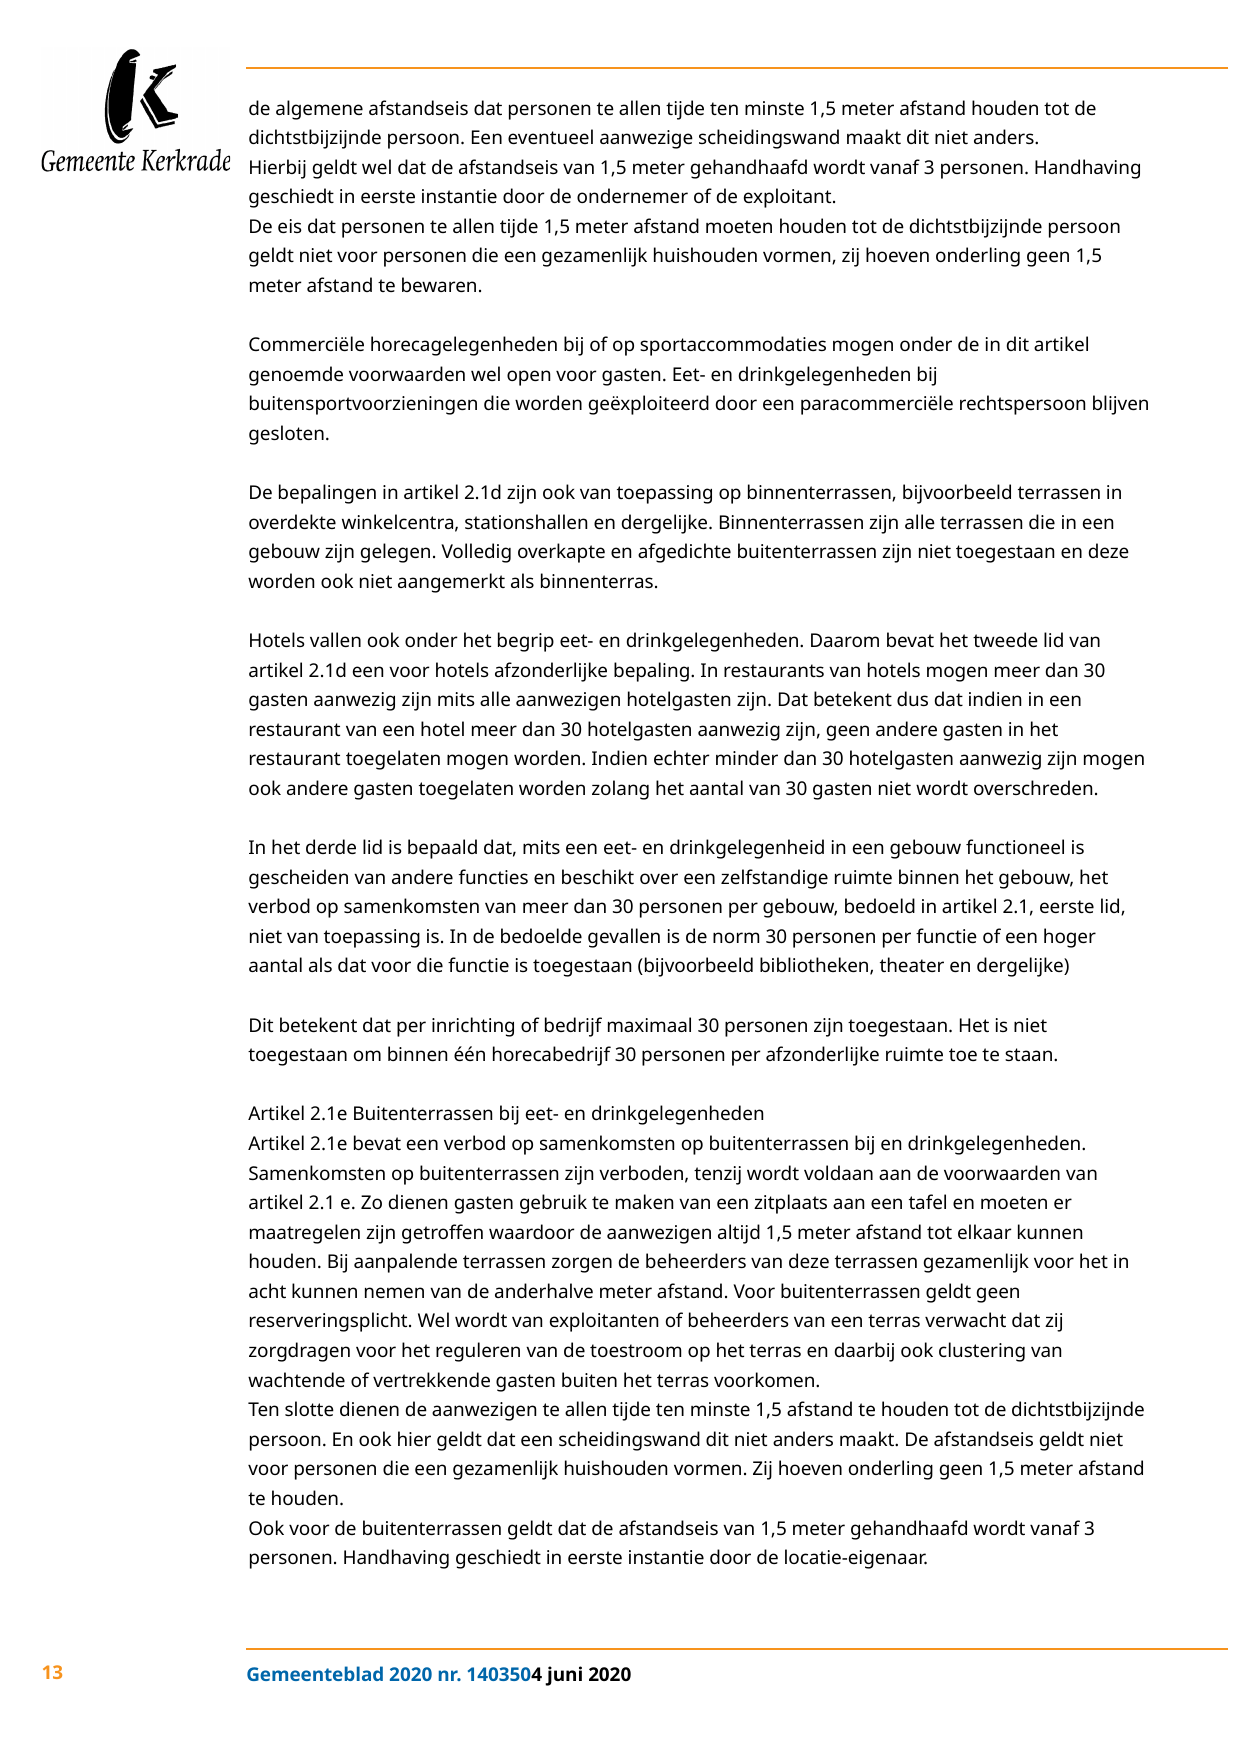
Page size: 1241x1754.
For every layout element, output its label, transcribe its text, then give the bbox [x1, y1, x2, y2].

picture [41, 47, 231, 172]
text Ten slotte dienen de aanwezigen te allen tijde ten minste 1,5 afstand te houden tot de dichtstbijzijnde persoon. En ook hier geldt dat een scheidingswand dit niet anders maakt. De afstandseis geldt niet voor personen die een gezamenlijk huishouden vormen. Zij hoeven onderling geen 1,5 meter afstand te houden. [248, 1396, 1152, 1511]
text In het derde lid is bepaald dat, mits een eet- en drinkgelegenheid in een gebouw functioneel is gescheiden van andere functies en beschikt over een zelfstandige ruimte binnen het gebouw, het verbod op samenkomsten van meer dan 30 personen per gebouw, bedoeld in artikel 2.1, eerste lid, niet van toepassing is. In de bedoelde gevallen is de norm 30 personen per functie of een hoger aantal als dat voor die functie is toegestaan (bijvoorbeeld bibliotheken, theater en dergelijke) [248, 834, 1152, 978]
text Commerciële horecagelegenheden bij of op sportaccommodaties mogen onder de in dit artikel genoemde voorwaarden wel open voor gasten. Eet- en drinkgelegenheden bij buitensportvoorzieningen die worden geëxploiteerd door een paracommerciële rechtspersoon blijven gesloten. [248, 331, 1152, 446]
text Hierbij geldt wel dat de afstandseis van 1,5 meter gehandhaafd wordt vanaf 3 personen. Handhaving geschiedt in eerste instantie door de ondernemer of de exploitant. [248, 154, 1152, 209]
text De bepalingen in artikel 2.1d zijn ook van toepassing op binnenterrassen, bijvoorbeeld terrassen in overdekte winkelcentra, stationshallen en dergelijke. Binnenterrassen zijn alle terrassen die in een gebouw zijn gelegen. Volledig overkapte en afgedichte buitenterrassen zijn niet toegestaan en deze worden ook niet aangemerkt als binnenterras. [248, 479, 1152, 594]
text De eis dat personen te allen tijde 1,5 meter afstand moeten houden tot de dichtstbijzijnde persoon geldt niet voor personen die een gezamenlijk huishouden vormen, zij hoeven onderling geen 1,5 meter afstand te bewaren. [248, 213, 1152, 298]
text de algemene afstandseis dat personen te allen tijde ten minste 1,5 meter afstand houden tot de dichtstbijzijnde persoon. Een eventueel aanwezige scheidingswand maakt dit niet anders. [248, 95, 1152, 150]
text Dit betekent dat per inrichting of bedrijf maximaal 30 personen zijn toegestaan. Het is niet toegestaan om binnen één horecabedrijf 30 personen per afzonderlijke ruimte toe te staan. [248, 1012, 1152, 1067]
text Artikel 2.1e bevat een verbod op samenkomsten op buitenterrassen bij en drinkgelegenheden. Samenkomsten op buitenterrassen zijn verboden, tenzij wordt voldaan aan de voorwaarden van artikel 2.1 e. Zo dienen gasten gebruik te maken van een zitplaats aan een tafel en moeten er maatregelen zijn getroffen waardoor de aanwezigen altijd 1,5 meter afstand tot elkaar kunnen houden. Bij aanpalende terrassen zorgen de beheerders van deze terrassen gezamenlijk voor het in acht kunnen nemen van de anderhalve meter afstand. Voor buitenterrassen geldt geen reserveringsplicht. Wel wordt van exploitanten of beheerders van een terras verwacht dat zij zorgdragen voor het reguleren van de toestroom op het terras en daarbij ook clustering van wachtende of vertrekkende gasten buiten het terras voorkomen. [248, 1130, 1152, 1393]
text Artikel 2.1e Buitenterrassen bij eet- en drinkgelegenheden [248, 1101, 1152, 1126]
text Hotels vallen ook onder het begrip eet- en drinkgelegenheden. Daarom bevat het tweede lid van artikel 2.1d een voor hotels afzonderlijke bepaling. In restaurants van hotels mogen meer dan 30 gasten aanwezig zijn mits alle aanwezigen hotelgasten zijn. Dat betekent dus dat indien in een restaurant van een hotel meer dan 30 hotelgasten aanwezig zijn, geen andere gasten in het restaurant toegelaten mogen worden. Indien echter minder dan 30 hotelgasten aanwezig zijn mogen ook andere gasten toegelaten worden zolang het aantal van 30 gasten niet wordt overschreden. [248, 627, 1152, 801]
text Ook voor de buitenterrassen geldt dat de afstandseis van 1,5 meter gehandhaafd wordt vanaf 3 personen. Handhaving geschiedt in eerste instantie door de locatie-eigenaar. [248, 1515, 1152, 1570]
